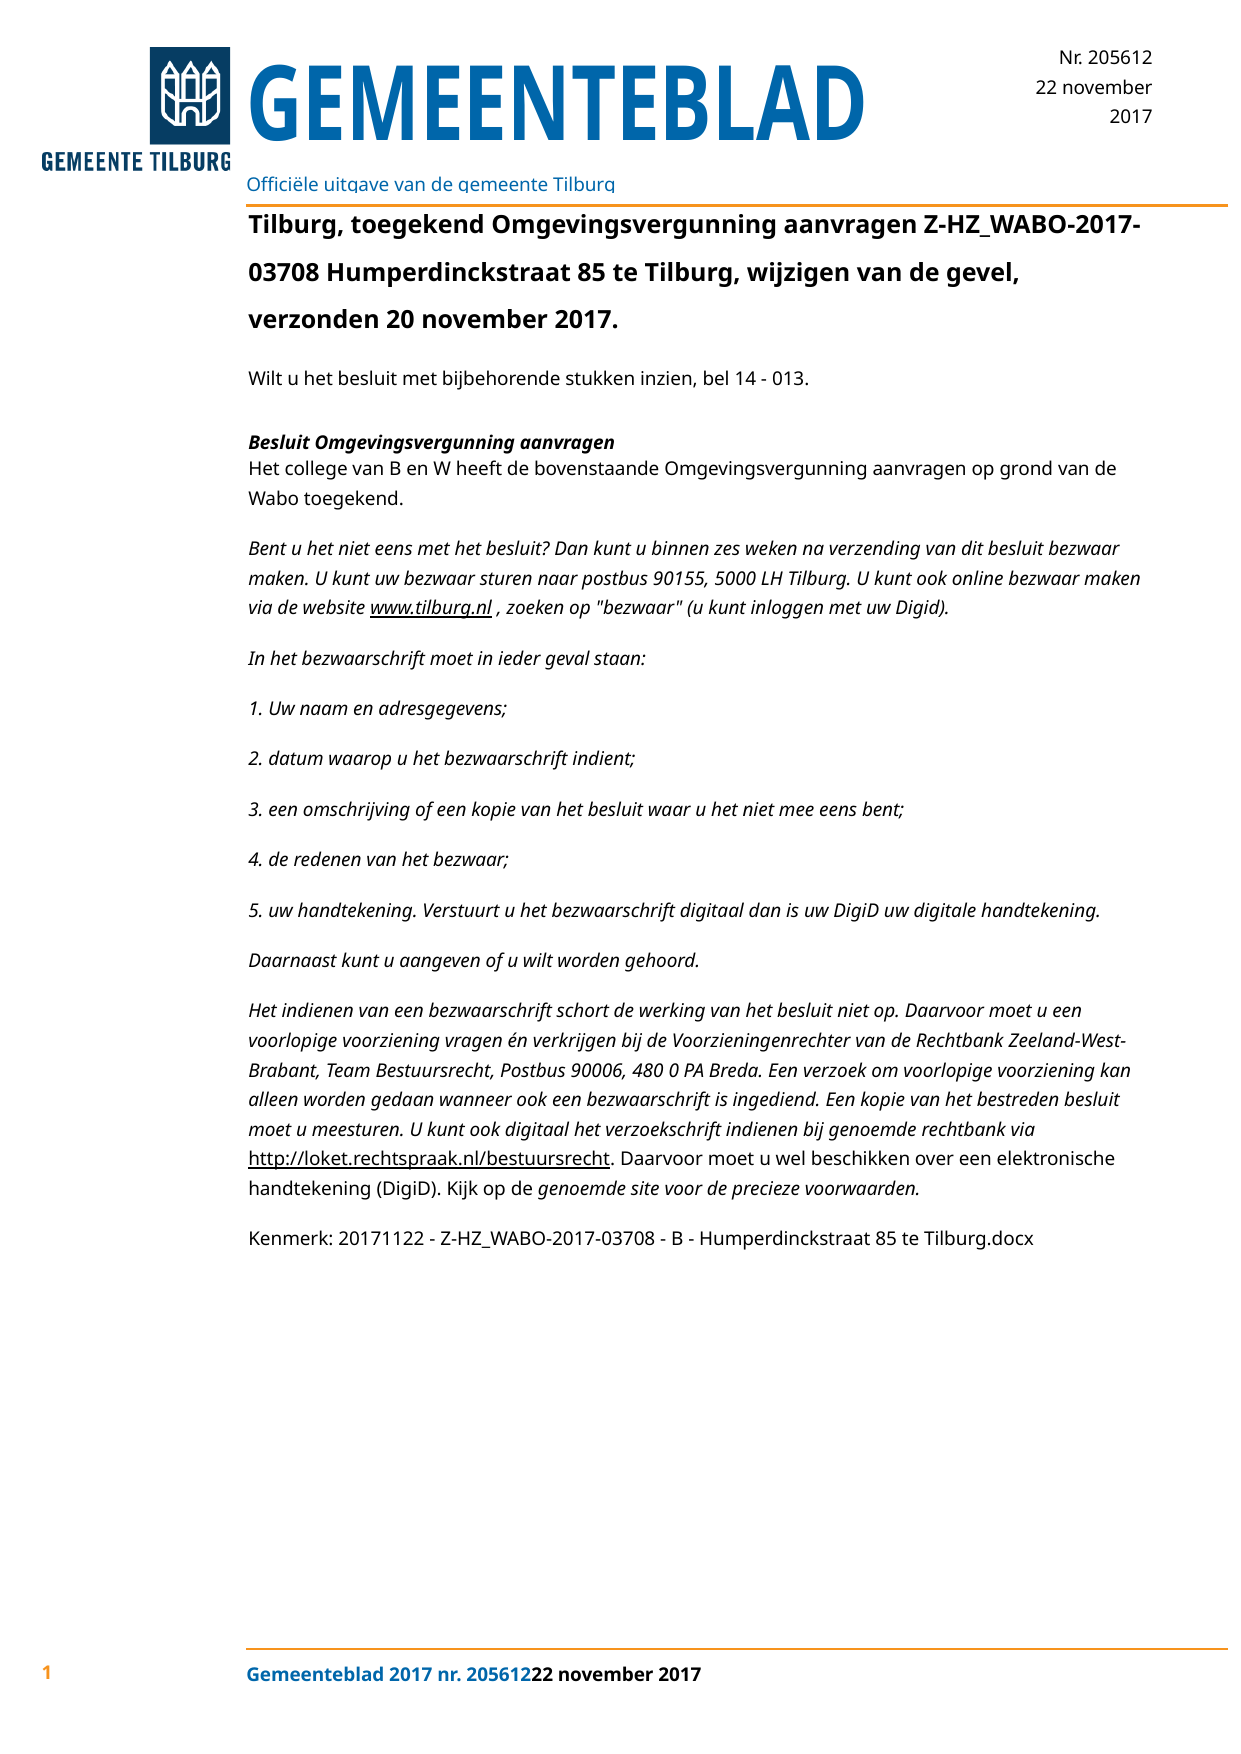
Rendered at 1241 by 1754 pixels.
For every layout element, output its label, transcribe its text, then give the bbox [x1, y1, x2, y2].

text 4. de redenen van het bezwaar; [248, 846, 1152, 872]
picture [41, 47, 231, 172]
text Daarnaast kunt u aangeven of u wilt worden gehoord. [248, 947, 1152, 973]
text Bent u het niet eens met het besluit? Dan kunt u binnen zes weken na verzending van dit besluit bezwaar maken. U kunt uw bezwaar sturen naar postbus 90155, 5000 LH Tilburg. U kunt ook online bezwaar maken via de website www.tilburg.nl , zoeken op "bezwaar" (u kunt inloggen met uw Digid). [248, 535, 1152, 620]
text In het bezwaarschrift moet in ieder geval staan: [248, 645, 1152, 671]
text Kenmerk: 20171122 - Z-HZ_WABO-2017-03708 - B - Humperdinckstraat 85 te Tilburg.docx [248, 1226, 1152, 1251]
text Het indienen van een bezwaarschrift schort de werking van het besluit niet op. Daarvoor moet u een voorlopige voorziening vragen én verkrijgen bij de Voorzieningenrechter van de Rechtbank Zeeland-West-Brabant, Team Bestuursrecht, Postbus 90006, 480 0 PA Breda. Een verzoek om voorlopige voorziening kan alleen worden gedaan wanneer ook een bezwaarschrift is ingediend. Een kopie van het bestreden besluit moet u meesturen. U kunt ook digitaal het verzoekschrift indienen bij genoemde rechtbank via http://loket.rechtspraak.nl/bestuursrecht. Daarvoor moet u wel beschikken over een elektronische handtekening (DigiD). Kijk op de genoemde site voor de precieze voorwaarden. [248, 998, 1152, 1201]
text Het college van B en W heeft de bovenstaande Omgevingsvergunning aanvragen op grond van de Wabo toegekend. [248, 455, 1152, 511]
text Besluit Omgevingsvergunning aanvragen [248, 429, 1152, 455]
text 5. uw handtekening. Verstuurt u het bezwaarschrift digitaal dan is uw DigiD uw digitale handtekening. [248, 897, 1152, 923]
text 1. Uw naam en adresgegevens; [248, 695, 1152, 721]
text Tilburg, toegekend Omgevingsvergunning aanvragen Z-HZ_WABO-2017-03708 Humperdinckstraat 85 te Tilburg, wijzigen van de gevel, verzonden 20 november 2017. [248, 207, 1152, 336]
text Wilt u het besluit met bijbehorende stukken inzien, bel 14 - 013. [248, 366, 1152, 391]
text 3. een omschrijving of een kopie van het besluit waar u het niet mee eens bent; [248, 796, 1152, 822]
text 2. datum waarop u het bezwaarschrift indient; [248, 746, 1152, 771]
